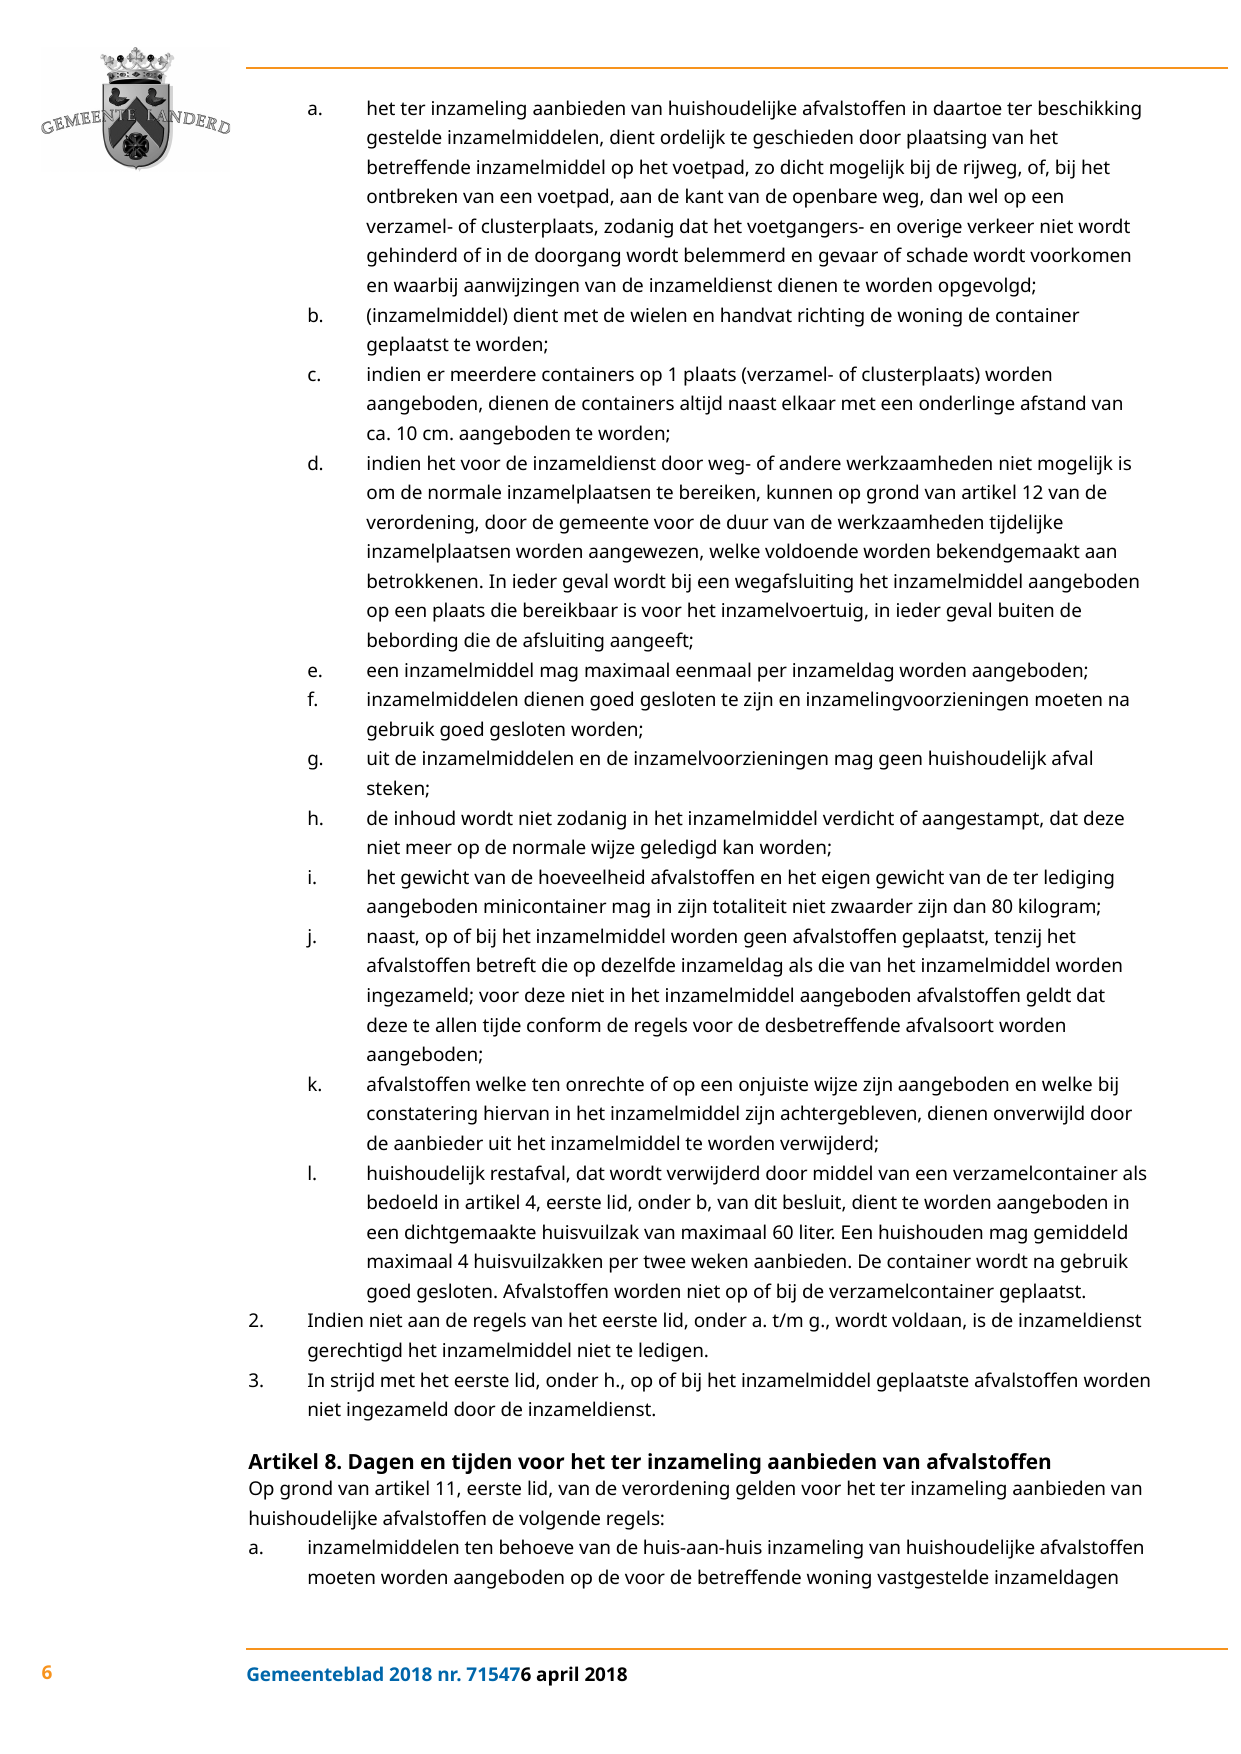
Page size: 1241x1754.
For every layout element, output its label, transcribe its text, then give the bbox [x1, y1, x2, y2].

text Artikel 8. Dagen en tijden voor het ter inzameling aanbieden van afvalstoffen [248, 1447, 1152, 1475]
list In strijd met het eerste lid, onder h., op of bij het inzamelmiddel geplaatste afvalstoffen worden niet ingezameld door de inzameldienst. [248, 1367, 1152, 1422]
list inzamelmiddelen dienen goed gesloten te zijn en inzamelingvoorzieningen moeten na gebruik goed gesloten worden; [307, 686, 1152, 742]
list (inzamelmiddel) dient met de wielen en handvat richting de woning de container geplaatst te worden; [307, 302, 1152, 357]
list huishoudelijk restafval, dat wordt verwijderd door middel van een verzamelcontainer als bedoeld in artikel 4, eerste lid, onder b, van dit besluit, dient te worden aangeboden in een dichtgemaakte huisvuilzak van maximaal 60 liter. Een huishouden mag gemiddeld maximaal 4 huisvuilzakken per twee weken aanbieden. De container wordt na gebruik goed gesloten. Afvalstoffen worden niet op of bij de verzamelcontainer geplaatst. [307, 1160, 1152, 1304]
list inzamelmiddelen ten behoeve van de huis-aan-huis inzameling van huishoudelijke afvalstoffen moeten worden aangeboden op de voor de betreffende woning vastgestelde inzameldagen [248, 1534, 1152, 1590]
text Op grond van artikel 11, eerste lid, van de verordening gelden voor het ter inzameling aanbieden van huishoudelijke afvalstoffen de volgende regels: [248, 1475, 1152, 1531]
list indien er meerdere containers op 1 plaats (verzamel- of clusterplaats) worden aangeboden, dienen de containers altijd naast elkaar met een onderlinge afstand van ca. 10 cm. aangeboden te worden; [307, 361, 1152, 446]
list naast, op of bij het inzamelmiddel worden geen afvalstoffen geplaatst, tenzij het afvalstoffen betreft die op dezelfde inzameldag als die van het inzamelmiddel worden ingezameld; voor deze niet in het inzamelmiddel aangeboden afvalstoffen geldt dat deze te allen tijde conform de regels voor de desbetreffende afvalsoort worden aangeboden; [307, 923, 1152, 1067]
list het ter inzameling aanbieden van huishoudelijke afvalstoffen in daartoe ter beschikking gestelde inzamelmiddelen, dient ordelijk te geschieden door plaatsing van het betreffende inzamelmiddel op het voetpad, zo dicht mogelijk bij de rijweg, of, bij het ontbreken van een voetpad, aan de kant van de openbare weg, dan wel op een verzamel- of clusterplaats, zodanig dat het voetgangers- en overige verkeer niet wordt gehinderd of in de doorgang wordt belemmerd en gevaar of schade wordt voorkomen en waarbij aanwijzingen van de inzameldienst dienen te worden opgevolgd; [307, 95, 1152, 298]
list uit de inzamelmiddelen en de inzamelvoorzieningen mag geen huishoudelijk afval steken; [307, 746, 1152, 801]
list de inhoud wordt niet zodanig in het inzamelmiddel verdicht of aangestampt, dat deze niet meer op de normale wijze geledigd kan worden; [307, 805, 1152, 860]
list het gewicht van de hoeveelheid afvalstoffen en het eigen gewicht van de ter lediging aangeboden minicontainer mag in zijn totaliteit niet zwaarder zijn dan 80 kilogram; [307, 864, 1152, 919]
picture [41, 47, 231, 172]
list indien het voor de inzameldienst door weg- of andere werkzaamheden niet mogelijk is om de normale inzamelplaatsen te bereiken, kunnen op grond van artikel 12 van de verordening, door de gemeente voor de duur van de werkzaamheden tijdelijke inzamelplaatsen worden aangewezen, welke voldoende worden bekendgemaakt aan betrokkenen. In ieder geval wordt bij een wegafsluiting het inzamelmiddel aangeboden op een plaats die bereikbaar is voor het inzamelvoertuig, in ieder geval buiten de bebording die de afsluiting aangeeft; [307, 450, 1152, 653]
list een inzamelmiddel mag maximaal eenmaal per inzameldag worden aangeboden; [307, 657, 1152, 683]
list Indien niet aan de regels van het eerste lid, onder a. t/m g., wordt voldaan, is de inzameldienst gerechtigd het inzamelmiddel niet te ledigen. [248, 1308, 1152, 1363]
list afvalstoffen welke ten onrechte of op een onjuiste wijze zijn aangeboden en welke bij constatering hiervan in het inzamelmiddel zijn achtergebleven, dienen onverwijld door de aanbieder uit het inzamelmiddel te worden verwijderd; [307, 1071, 1152, 1156]
